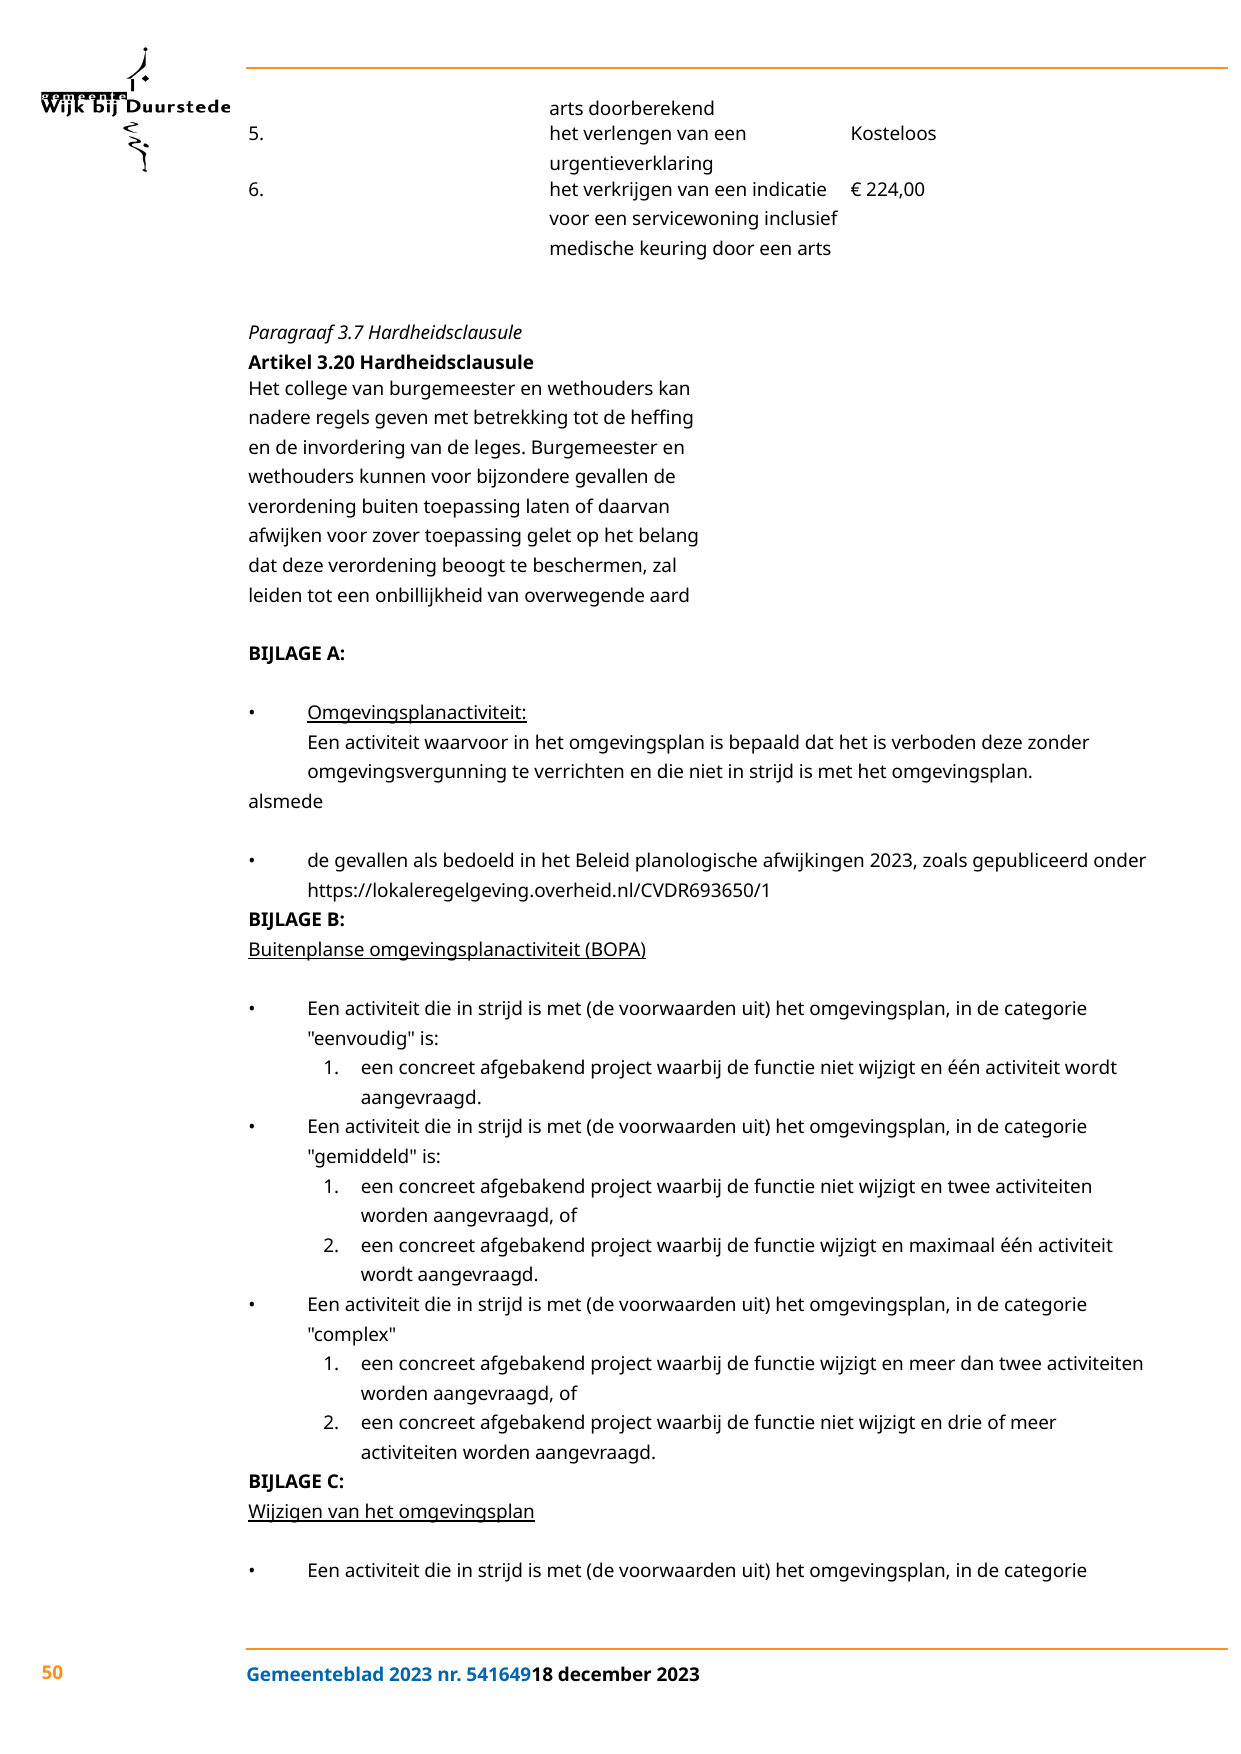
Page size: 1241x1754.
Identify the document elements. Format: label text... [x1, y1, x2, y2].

table_cell [248, 261, 549, 286]
list Omgevingsplanactiviteit: [248, 699, 1152, 725]
picture [41, 47, 231, 172]
text Paragraaf 3.7 Hardheidsclausule [248, 319, 1152, 345]
table_cell 5. [248, 121, 549, 176]
list een concreet afgebakend project waarbij de functie niet wijzigt en één activiteit wordt aangevraagd. [323, 1054, 1152, 1110]
table_cell [549, 261, 850, 286]
list een concreet afgebakend project waarbij de functie niet wijzigt en twee activiteiten worden aangevraagd, of [323, 1173, 1152, 1228]
table_cell [850, 95, 1152, 121]
list een concreet afgebakend project waarbij de functie wijzigt en meer dan twee activiteiten worden aangevraagd, of [323, 1350, 1152, 1406]
text Wijzigen van het omgevingsplan [248, 1498, 1152, 1524]
table_header Artikel 3.20 Hardheidsclausule [248, 349, 700, 375]
table_cell [248, 95, 549, 121]
list een concreet afgebakend project waarbij de functie niet wijzigt en drie of meer activiteiten worden aangevraagd. [323, 1409, 1152, 1465]
list een concreet afgebakend project waarbij de functie wijzigt en maximaal één activiteit wordt aangevraagd. [323, 1232, 1152, 1287]
table_cell het verlengen van een urgentieverklaring [549, 121, 850, 176]
text BIJLAGE A: [248, 640, 1152, 666]
table_cell Kosteloos [850, 121, 1152, 176]
text Buitenplanse omgevingsplanactiviteit (BOPA) [248, 936, 1152, 962]
list Een activiteit die in strijd is met (de voorwaarden uit) het omgevingsplan, in de categorie "eenvoudig" is: [248, 995, 1152, 1051]
list Een activiteit waarvoor in het omgevingsplan is bepaald dat het is verboden deze zonder omgevingsvergunning te verrichten en die niet in strijd is met het omgevingsplan. [248, 729, 1152, 784]
list Een activiteit die in strijd is met (de voorwaarden uit) het omgevingsplan, in de categorie "gemiddeld" is: [248, 1114, 1152, 1169]
table_header [700, 349, 1152, 375]
table_cell het verkrijgen van een indicatie voor een servicewoning inclusief medische keuring door een arts [549, 176, 850, 261]
list Een activiteit die in strijd is met (de voorwaarden uit) het omgevingsplan, in de categorie "complex" [248, 1291, 1152, 1346]
table_cell 6. [248, 176, 549, 261]
list de gevallen als bedoeld in het Beleid planologische afwijkingen 2023, zoals gepubliceerd onder https://lokaleregelgeving.overheid.nl/CVDR693650/1 [248, 847, 1152, 903]
list Een activiteit die in strijd is met (de voorwaarden uit) het omgevingsplan, in de categorie [248, 1557, 1152, 1583]
table_cell [700, 375, 1152, 607]
text alsmede [248, 788, 1152, 814]
text BIJLAGE C: [248, 1469, 1152, 1494]
table_cell [850, 261, 1152, 286]
table_cell Het college van burgemeester en wethouders kan nadere regels geven met betrekking tot de heffing en de invordering van de leges. Burgemeester en wethouders kunnen voor bijzondere gevallen de verordening buiten toepassing laten of daarvan afwijken voor zover toepassing gelet op het belang dat deze verordening beoogt te beschermen, zal leiden tot een onbillijkheid van overwegende aard [248, 375, 700, 607]
table_cell arts doorberekend [549, 95, 850, 121]
table_cell € 224,00 [850, 176, 1152, 261]
text BIJLAGE B: [248, 907, 1152, 932]
